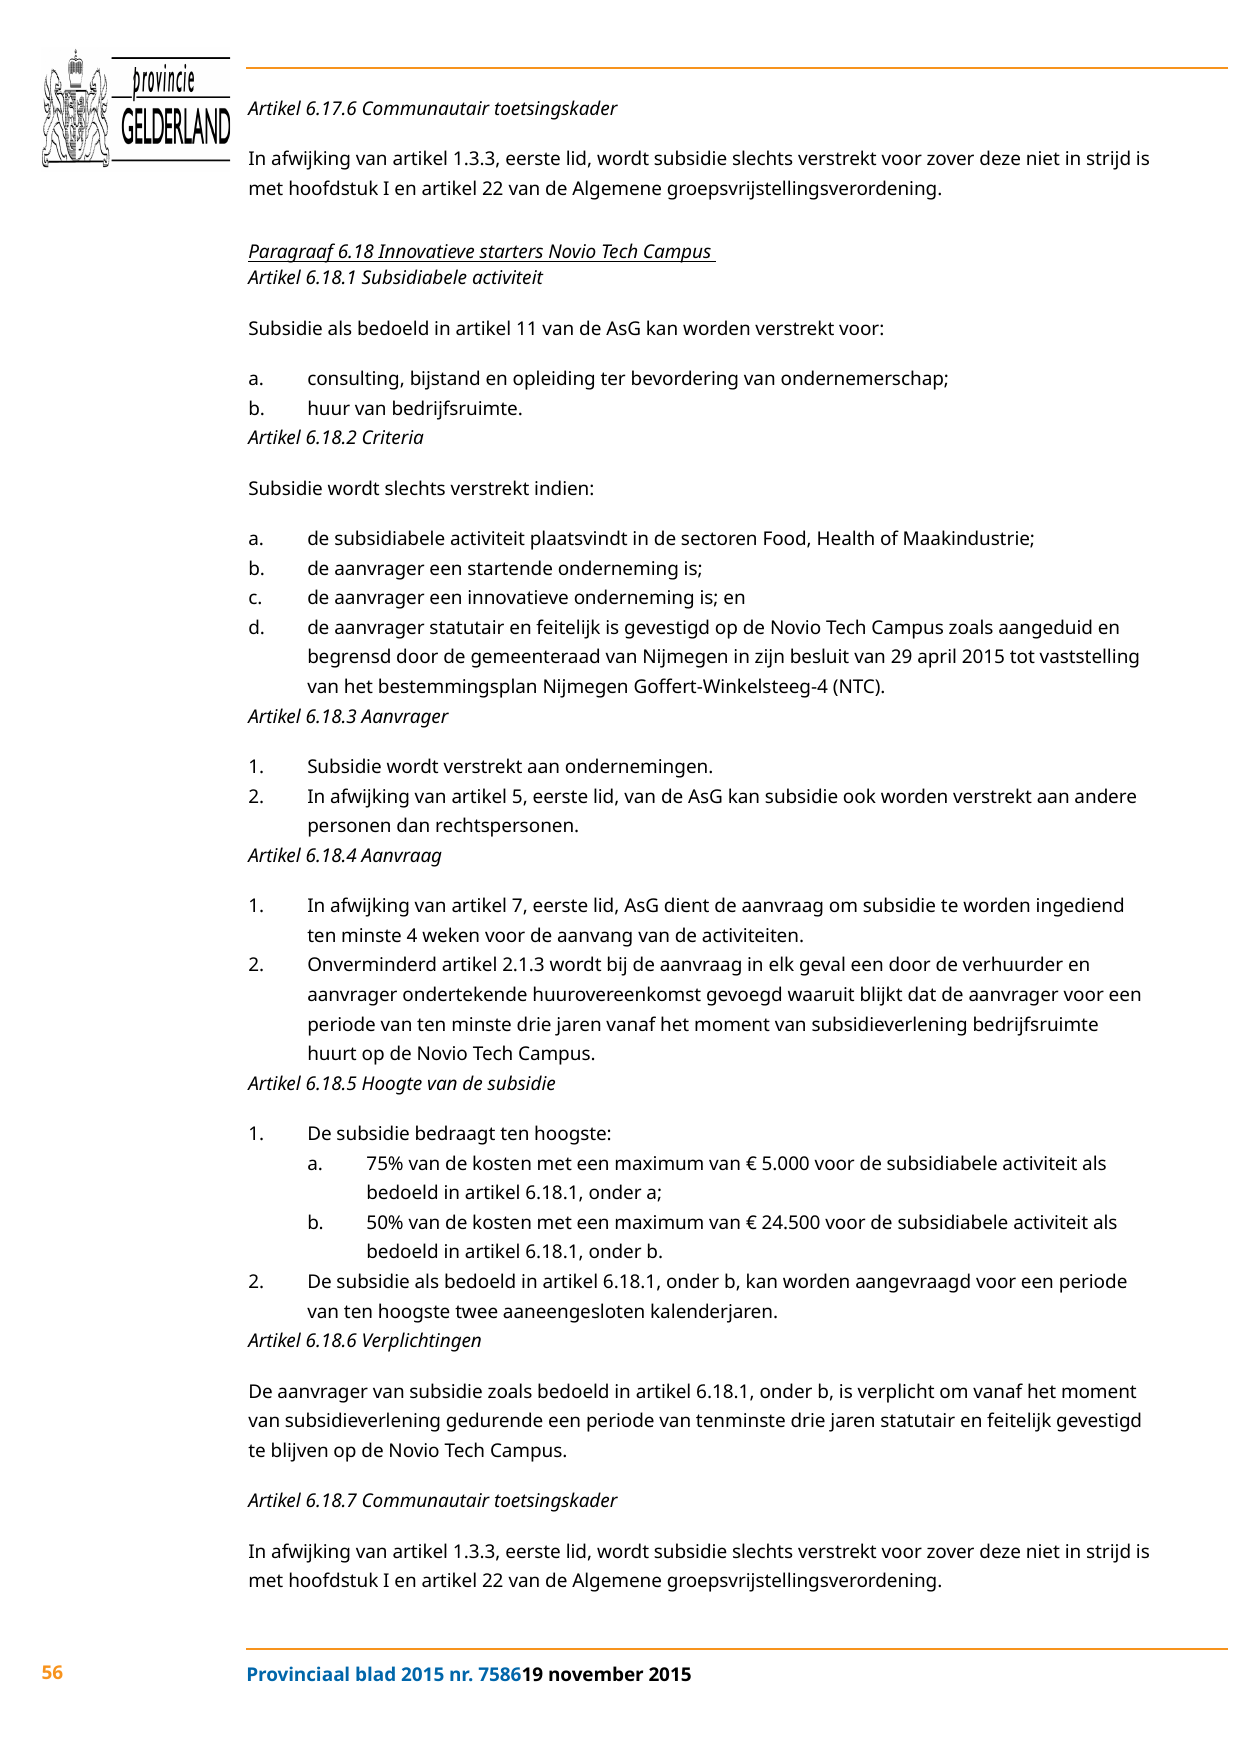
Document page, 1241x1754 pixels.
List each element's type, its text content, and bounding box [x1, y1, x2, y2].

list De subsidie als bedoeld in artikel 6.18.1, onder b, kan worden aangevraagd voor een periode van ten hoogste twee aaneengesloten kalenderjaren. [248, 1268, 1152, 1323]
picture [41, 47, 231, 172]
list de aanvrager statutair en feitelijk is gevestigd op de Novio Tech Campus zoals aangeduid en begrensd door de gemeenteraad van Nijmegen in zijn besluit van 29 april 2015 tot vaststelling van het bestemmingsplan Nijmegen Goffert-Winkelsteeg-4 (NTC). [248, 614, 1152, 699]
text In afwijking van artikel 1.3.3, eerste lid, wordt subsidie slechts verstrekt voor zover deze niet in strijd is met hoofdstuk I en artikel 22 van de Algemene groepsvrijstellingsverordening. [248, 145, 1152, 201]
text Artikel 6.18.1 Subsidiabele activiteit [248, 264, 1152, 290]
text Artikel 6.18.6 Verplichtingen [248, 1327, 1152, 1353]
list de aanvrager een startende onderneming is; [248, 555, 1152, 581]
list de subsidiabele activiteit plaatsvindt in de sectoren Food, Health of Maakindustrie; [248, 525, 1152, 551]
list consulting, bijstand en opleiding ter bevordering van ondernemerschap; [248, 365, 1152, 391]
text Paragraaf 6.18 Innovatieve starters Novio Tech Campus [248, 239, 1152, 264]
text Artikel 6.18.2 Criteria [248, 424, 1152, 450]
text In afwijking van artikel 1.3.3, eerste lid, wordt subsidie slechts verstrekt voor zover deze niet in strijd is met hoofdstuk I en artikel 22 van de Algemene groepsvrijstellingsverordening. [248, 1538, 1152, 1593]
text Subsidie wordt slechts verstrekt indien: [248, 475, 1152, 501]
list huur van bedrijfsruimte. [248, 395, 1152, 421]
text Artikel 6.18.3 Aanvrager [248, 703, 1152, 728]
list In afwijking van artikel 5, eerste lid, van de AsG kan subsidie ook worden verstrekt aan andere personen dan rechtspersonen. [248, 783, 1152, 838]
list de aanvrager een innovatieve onderneming is; en [248, 584, 1152, 610]
list In afwijking van artikel 7, eerste lid, AsG dient de aanvraag om subsidie te worden ingediend ten minste 4 weken voor de aanvang van de activiteiten. [248, 892, 1152, 948]
text Artikel 6.17.6 Communautair toetsingskader [248, 95, 1152, 121]
text Artikel 6.18.5 Hoogte van de subsidie [248, 1070, 1152, 1096]
list 75% van de kosten met een maximum van € 5.000 voor de subsidiabele activiteit als bedoeld in artikel 6.18.1, onder a; [307, 1150, 1152, 1205]
list De subsidie bedraagt ten hoogste: [248, 1120, 1152, 1146]
list Onverminderd artikel 2.1.3 wordt bij de aanvraag in elk geval een door de verhuurder en aanvrager ondertekende huurovereenkomst gevoegd waaruit blijkt dat de aanvrager voor een periode van ten minste drie jaren vanaf het moment van subsidieverlening bedrijfsruimte huurt op de Novio Tech Campus. [248, 952, 1152, 1066]
list Subsidie wordt verstrekt aan ondernemingen. [248, 753, 1152, 779]
text De aanvrager van subsidie zoals bedoeld in artikel 6.18.1, onder b, is verplicht om vanaf het moment van subsidieverlening gedurende een periode van tenminste drie jaren statutair en feitelijk gevestigd te blijven op de Novio Tech Campus. [248, 1378, 1152, 1463]
text Artikel 6.18.4 Aanvraag [248, 842, 1152, 868]
text Subsidie als bedoeld in artikel 11 van de AsG kan worden verstrekt voor: [248, 315, 1152, 341]
text Artikel 6.18.7 Communautair toetsingskader [248, 1487, 1152, 1513]
list 50% van de kosten met een maximum van € 24.500 voor de subsidiabele activiteit als bedoeld in artikel 6.18.1, onder b. [307, 1209, 1152, 1264]
